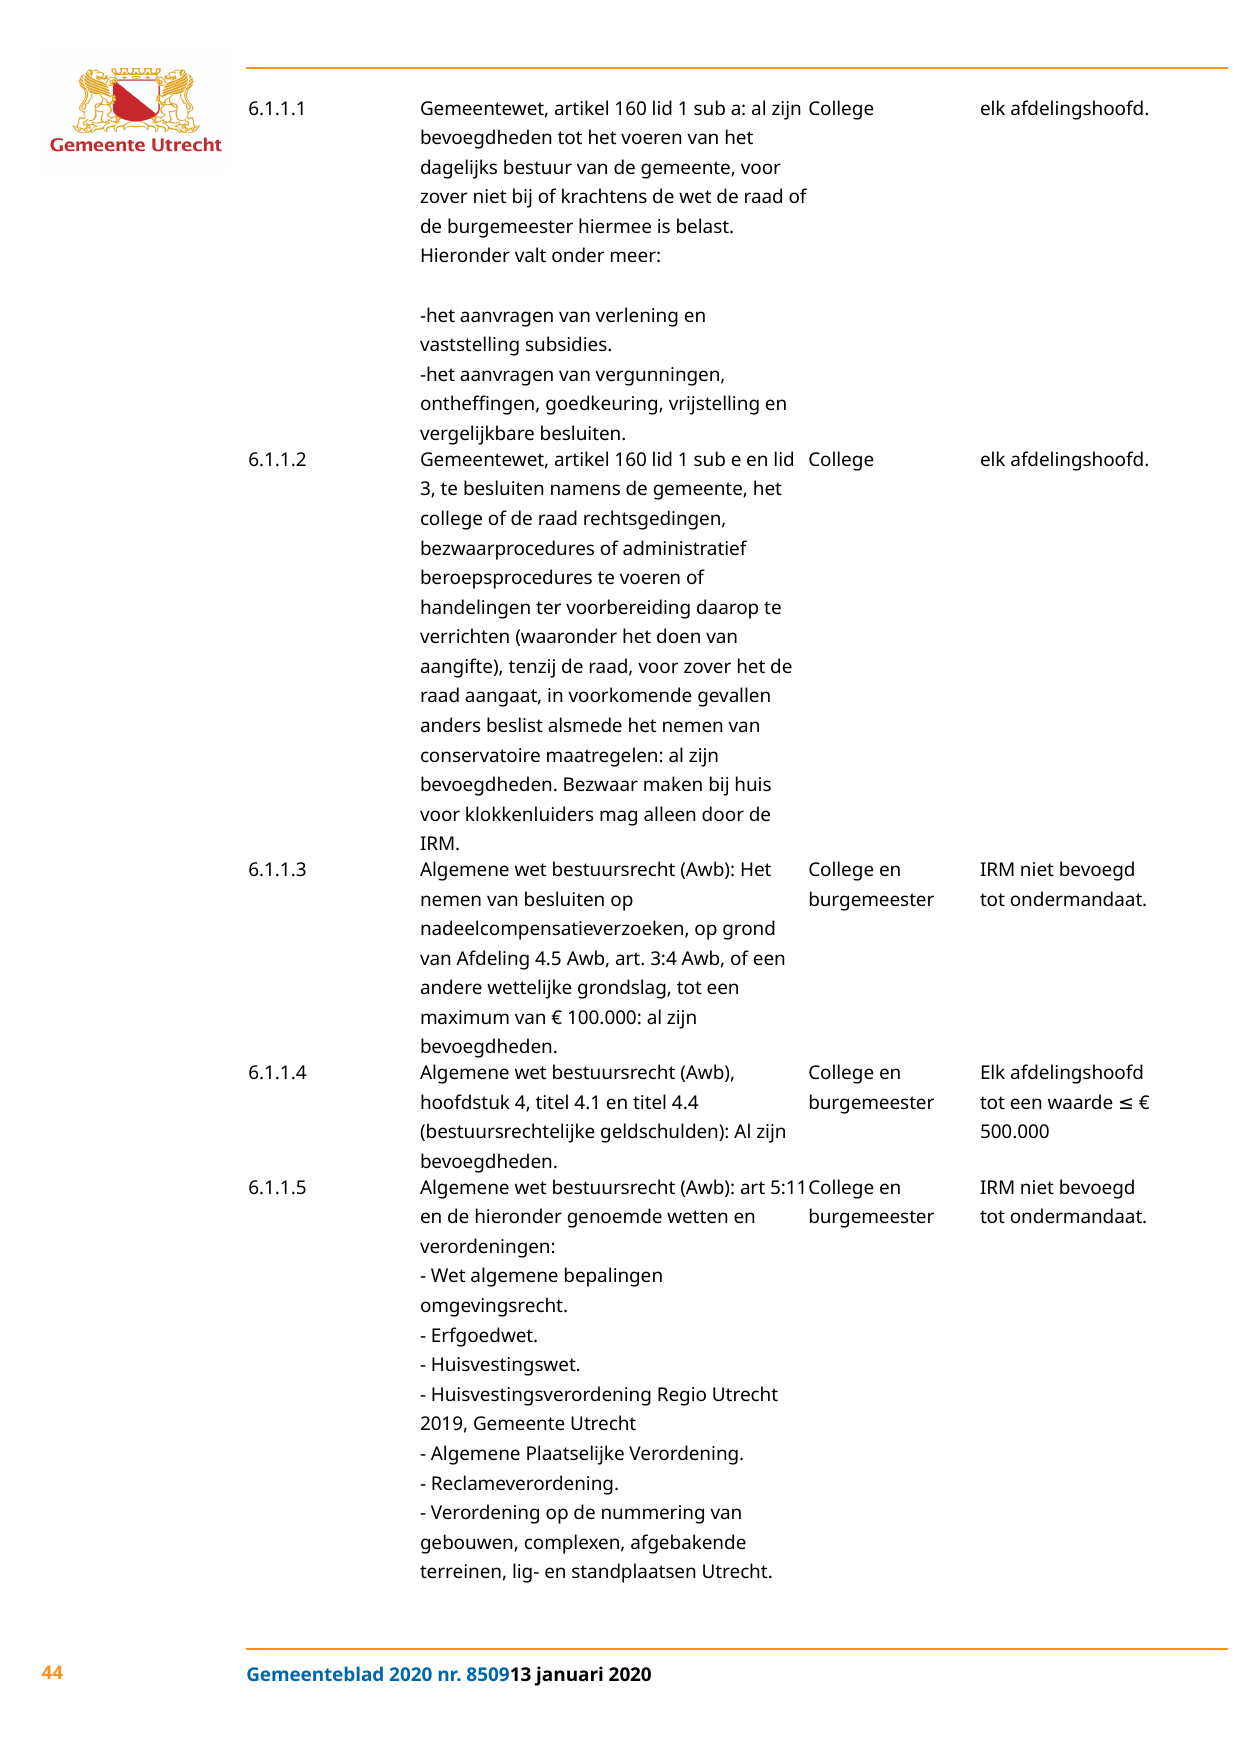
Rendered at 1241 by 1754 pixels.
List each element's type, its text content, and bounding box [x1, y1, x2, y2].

table_cell 6.1.1.5 [248, 1174, 420, 1584]
table_cell 6.1.1.2 [248, 446, 420, 856]
table_cell IRM niet bevoegd tot ondermandaat. [980, 856, 1152, 1059]
table_cell Algemene wet bestuursrecht (Awb): art 5:11 en de hieronder genoemde wetten en verordeningen: - Wet algemene bepalingen omgevingsrecht. - Erfgoedwet. - Huisvestingswet. - Huisvestingsverordening Regio Utrecht 2019, Gemeente Utrecht - Algemene Plaatselijke Verordening. - Reclameverordening. - Verordening op de nummering van gebouwen, complexen, afgebakende terreinen, lig- en standplaatsen Utrecht. [420, 1174, 808, 1584]
table_cell elk afdelingshoofd. [980, 446, 1152, 856]
table_cell College en burgemeester [808, 1060, 980, 1174]
table_cell Gemeentewet, artikel 160 lid 1 sub a: al zijn bevoegdheden tot het voeren van het dagelijks bestuur van de gemeente, voor zover niet bij of krachtens de wet de raad of de burgemeester hiermee is belast. Hieronder valt onder meer: -het aanvragen van verlening en vaststelling subsidies. -het aanvragen van vergunningen, ontheffingen, goedkeuring, vrijstelling en vergelijkbare besluiten. [420, 95, 808, 446]
table_cell Gemeentewet, artikel 160 lid 1 sub e en lid 3, te besluiten namens de gemeente, het college of de raad rechtsgedingen, bezwaarprocedures of administratief beroepsprocedures te voeren of handelingen ter voorbereiding daarop te verrichten (waaronder het doen van aangifte), tenzij de raad, voor zover het de raad aangaat, in voorkomende gevallen anders beslist alsmede het nemen van conservatoire maatregelen: al zijn bevoegdheden. Bezwaar maken bij huis voor klokkenluiders mag alleen door de IRM. [420, 446, 808, 856]
table_cell Elk afdelingshoofd tot een waarde ≤ € 500.000 [980, 1060, 1152, 1174]
table_cell IRM niet bevoegd tot ondermandaat. [980, 1174, 1152, 1584]
table_cell College en burgemeester [808, 856, 980, 1059]
table_cell College [808, 95, 980, 446]
table_cell 6.1.1.4 [248, 1060, 420, 1174]
table_cell Algemene wet bestuursrecht (Awb), hoofdstuk 4, titel 4.1 en titel 4.4 (bestuursrechtelijke geldschulden): Al zijn bevoegdheden. [420, 1060, 808, 1174]
table_cell elk afdelingshoofd. [980, 95, 1152, 446]
table_cell Algemene wet bestuursrecht (Awb): Het nemen van besluiten op nadeelcompensatieverzoeken, op grond van Afdeling 4.5 Awb, art. 3:4 Awb, of een andere wettelijke grondslag, tot een maximum van € 100.000: al zijn bevoegdheden. [420, 856, 808, 1059]
table_cell 6.1.1.1 [248, 95, 420, 446]
table_cell College en burgemeester [808, 1174, 980, 1584]
picture [41, 47, 231, 172]
table_cell 6.1.1.3 [248, 856, 420, 1059]
table_cell College [808, 446, 980, 856]
